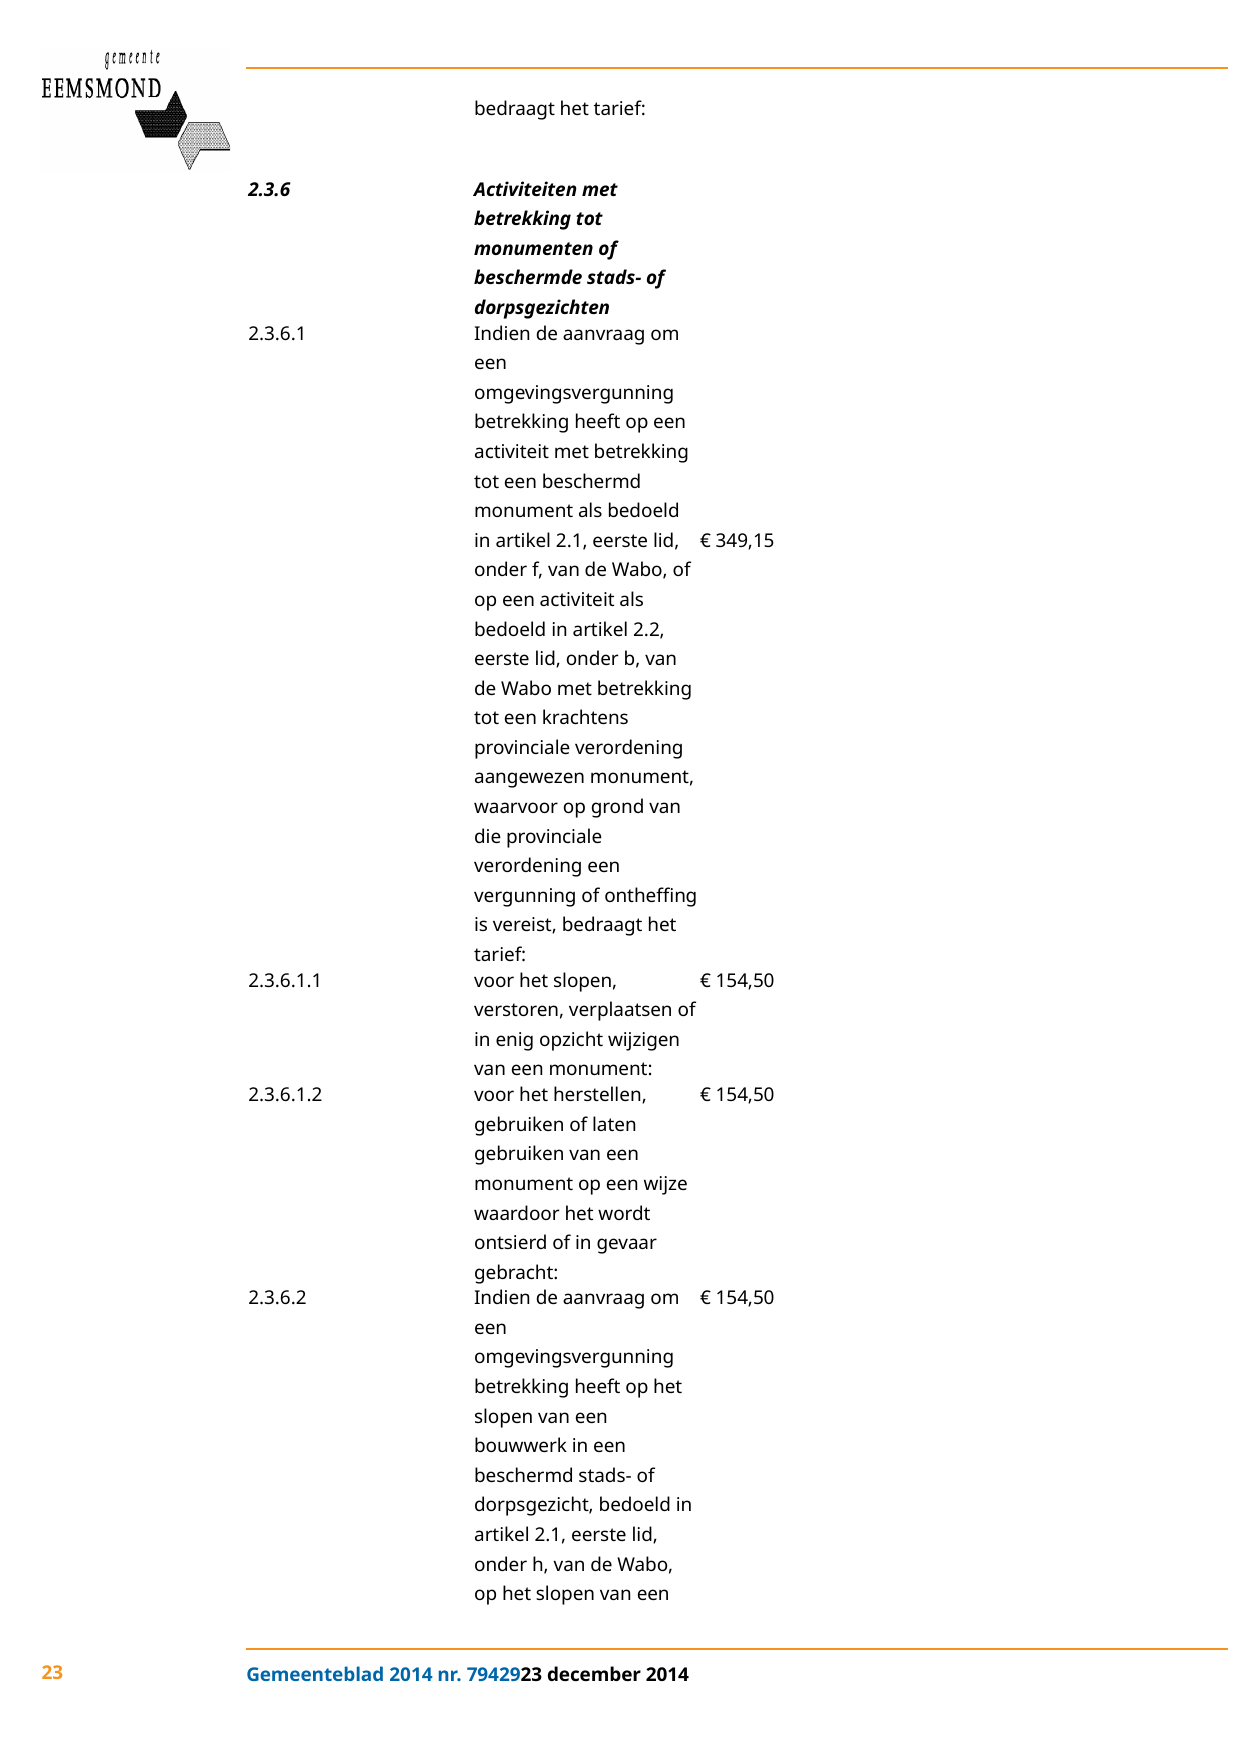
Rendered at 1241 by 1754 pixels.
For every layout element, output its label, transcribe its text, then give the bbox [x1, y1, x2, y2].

table_cell € 154,50 [700, 967, 926, 1081]
table_cell € 349,15 [700, 320, 926, 967]
table_cell [700, 121, 926, 146]
table_cell 2.3.6.1 [248, 320, 474, 967]
table_cell voor het herstellen, gebruiken of laten gebruiken van een monument op een wijze waardoor het wordt ontsierd of in gevaar gebracht: [474, 1081, 700, 1284]
table_cell € 154,50 [700, 1285, 926, 1606]
table_cell Indien de aanvraag om een omgevingsvergunning betrekking heeft op het slopen van een bouwwerk in een beschermd stads- of dorpsgezicht, bedoeld in artikel 2.1, eerste lid, onder h, van de Wabo, op het slopen van een [474, 1285, 700, 1606]
table_cell [700, 146, 926, 320]
table_cell bedraagt het tarief: [474, 95, 700, 121]
table_cell 2.3.6 [248, 146, 474, 320]
table_cell € 154,50 [700, 1081, 926, 1284]
table_cell Indien de aanvraag om een omgevingsvergunning betrekking heeft op een activiteit met betrekking tot een beschermd monument als bedoeld in artikel 2.1, eerste lid, onder f, van de Wabo, of op een activiteit als bedoeld in artikel 2.2, eerste lid, onder b, van de Wabo met betrekking tot een krachtens provinciale verordening aangewezen monument, waarvoor op grond van die provinciale verordening een vergunning of ontheffing is vereist, bedraagt het tarief: [474, 320, 700, 967]
table_cell 2.3.6.1.1 [248, 967, 474, 1081]
table_cell [248, 95, 474, 121]
picture [41, 47, 231, 172]
table_cell [248, 121, 474, 146]
table_cell voor het slopen, verstoren, verplaatsen of in enig opzicht wijzigen van een monument: [474, 967, 700, 1081]
table_cell [700, 95, 926, 121]
table_cell 2.3.6.1.2 [248, 1081, 474, 1284]
table_cell Activiteiten met betrekking tot monumenten of beschermde stads- of dorpsgezichten [474, 146, 700, 320]
table_cell 2.3.6.2 [248, 1285, 474, 1606]
table_cell [474, 121, 700, 146]
